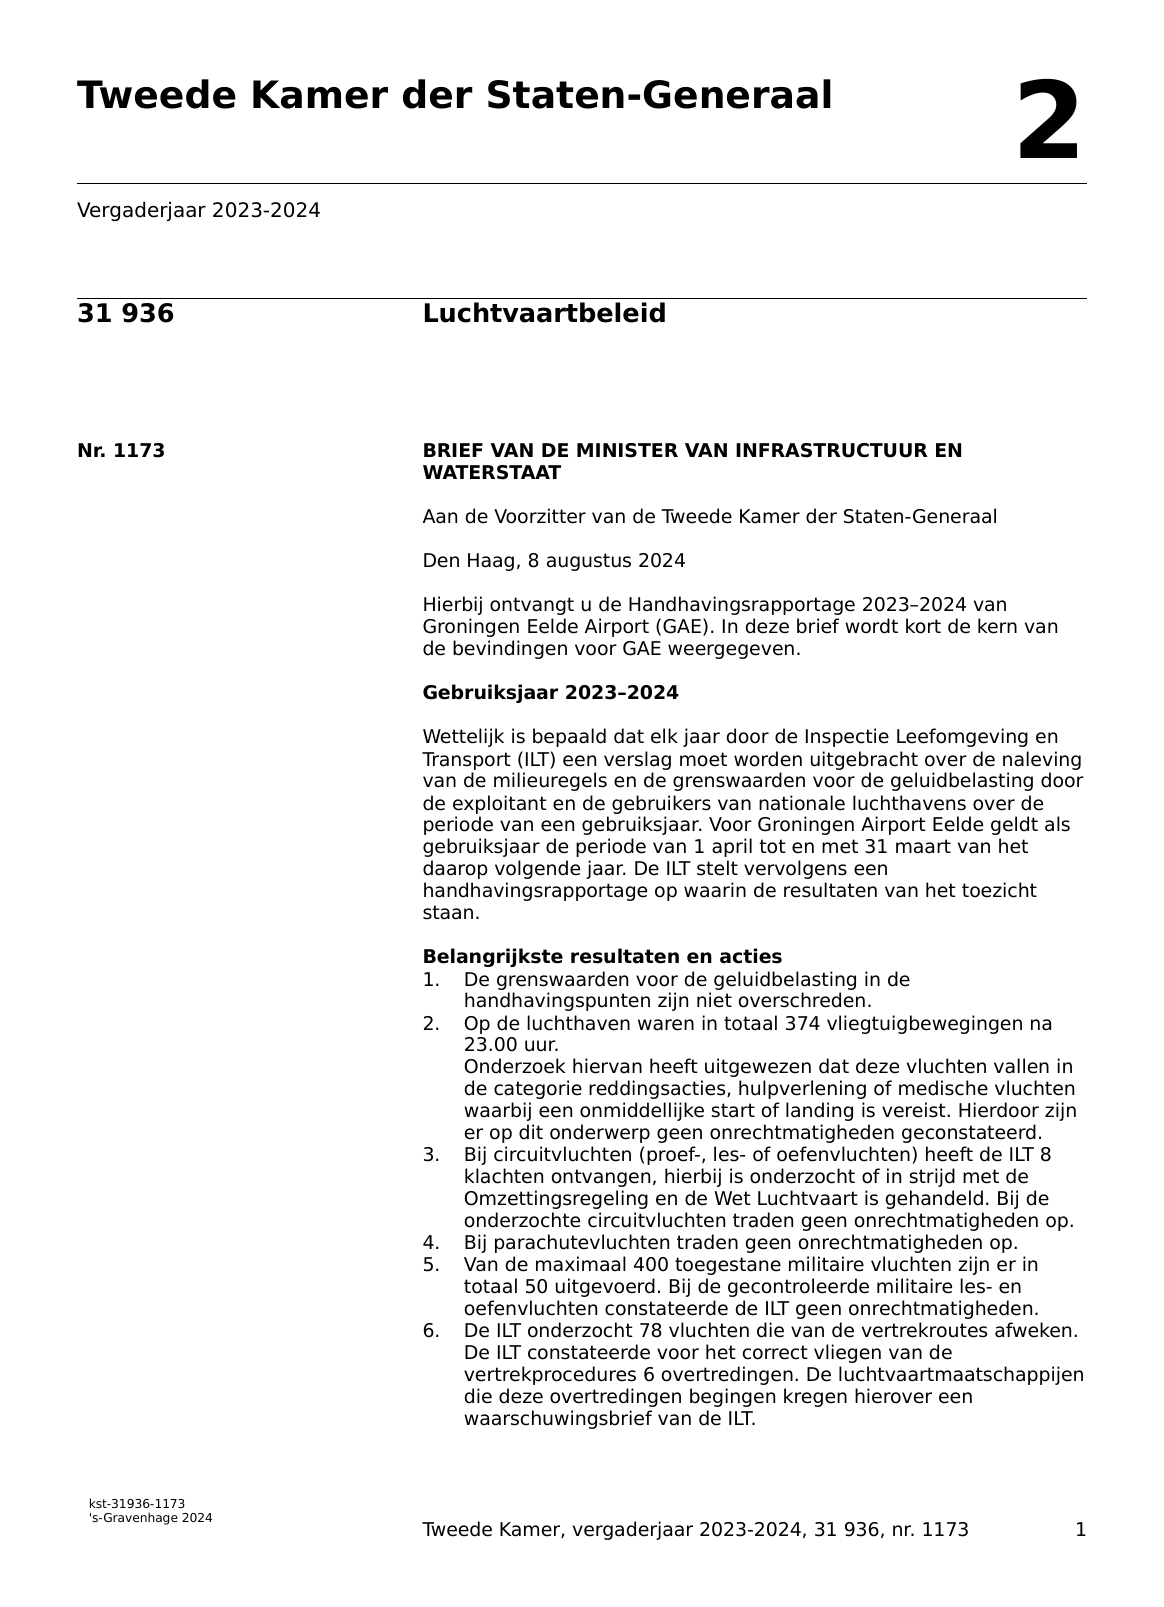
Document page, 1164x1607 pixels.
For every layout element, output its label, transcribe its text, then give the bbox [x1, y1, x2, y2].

subtitle 31 936 Luchtvaartbeleid [77, 299, 1087, 329]
text 4. Bij parachutevluchten traden geen onrechtmatigheden op. [422, 1232, 1087, 1254]
text Wettelijk is bepaald dat elk jaar door de Inspectie Leefomgeving en Transport (ILT) een verslag moet worden uitgebracht over de naleving van de milieuregels en de grenswaarden voor de geluidbelasting door de exploitant en de gebruikers van nationale luchthavens over de periode van een gebruiksjaar. Voor Groningen Airport Eelde geldt als gebruiksjaar de periode van 1 april tot en met 31 maart van het daarop volgende jaar. De ILT stelt vervolgens een handhavingsrapportage op waarin de resultaten van het toezicht staan. [422, 726, 1087, 924]
table_header Tweede Kamer der Staten-Generaal [77, 59, 886, 183]
subtitle Nr. 1173 BRIEF VAN DE MINISTER VAN INFRASTRUCTUUR EN WATERSTAAT [77, 440, 1087, 484]
text 5. Van de maximaal 400 toegestane militaire vluchten zijn er in totaal 50 uitgevoerd. Bij de gecontroleerde militaire les- en oefenvluchten constateerde de ILT geen onrechtmatigheden. [422, 1254, 1087, 1320]
text Aan de Voorzitter van de Tweede Kamer der Staten-Generaal [422, 506, 1087, 528]
text 6. De ILT onderzocht 78 vluchten die van de vertrekroutes afweken. De ILT constateerde voor het correct vliegen van de vertrekprocedures 6 overtredingen. De luchtvaartmaatschappijen die deze overtredingen begingen kregen hierover een waarschuwingsbrief van de ILT. [422, 1320, 1087, 1430]
table_cell Vergaderjaar 2023-2024 [77, 184, 1087, 298]
text kst-31936-1173 [88, 1497, 323, 1511]
subtitle Belangrijkste resultaten en acties [422, 946, 1087, 968]
table_header 2 [886, 59, 1087, 183]
subtitle Gebruiksjaar 2023–2024 [422, 682, 1087, 704]
text 2. Op de luchthaven waren in totaal 374 vliegtuigbewegingen na 23.00 uur. [422, 1012, 1087, 1056]
text 3. Bij circuitvluchten (proef-, les- of oefenvluchten) heeft de ILT 8 klachten ontvangen, hierbij is onderzocht of in strijd met de Omzettingsregeling en de Wet Luchtvaart is gehandeld. Bij de onderzochte circuitvluchten traden geen onrechtmatigheden op. [422, 1144, 1087, 1232]
text Den Haag, 8 augustus 2024 [422, 550, 1087, 572]
text 's-Gravenhage 2024 [88, 1511, 323, 1525]
text Onderzoek hiervan heeft uitgewezen dat deze vluchten vallen in de categorie reddingsacties, hulpverlening of medische vluchten waarbij een onmiddellijke start of landing is vereist. Hierdoor zijn er op dit onderwerp geen onrechtmatigheden geconstateerd. [464, 1056, 1087, 1144]
text 1. De grenswaarden voor de geluidbelasting in de handhavingspunten zijn niet overschreden. [422, 968, 1087, 1012]
text Hierbij ontvangt u de Handhavingsrapportage 2023–2024 van Groningen Eelde Airport (GAE). In deze brief wordt kort de kern van de bevindingen voor GAE weergegeven. [422, 594, 1087, 660]
